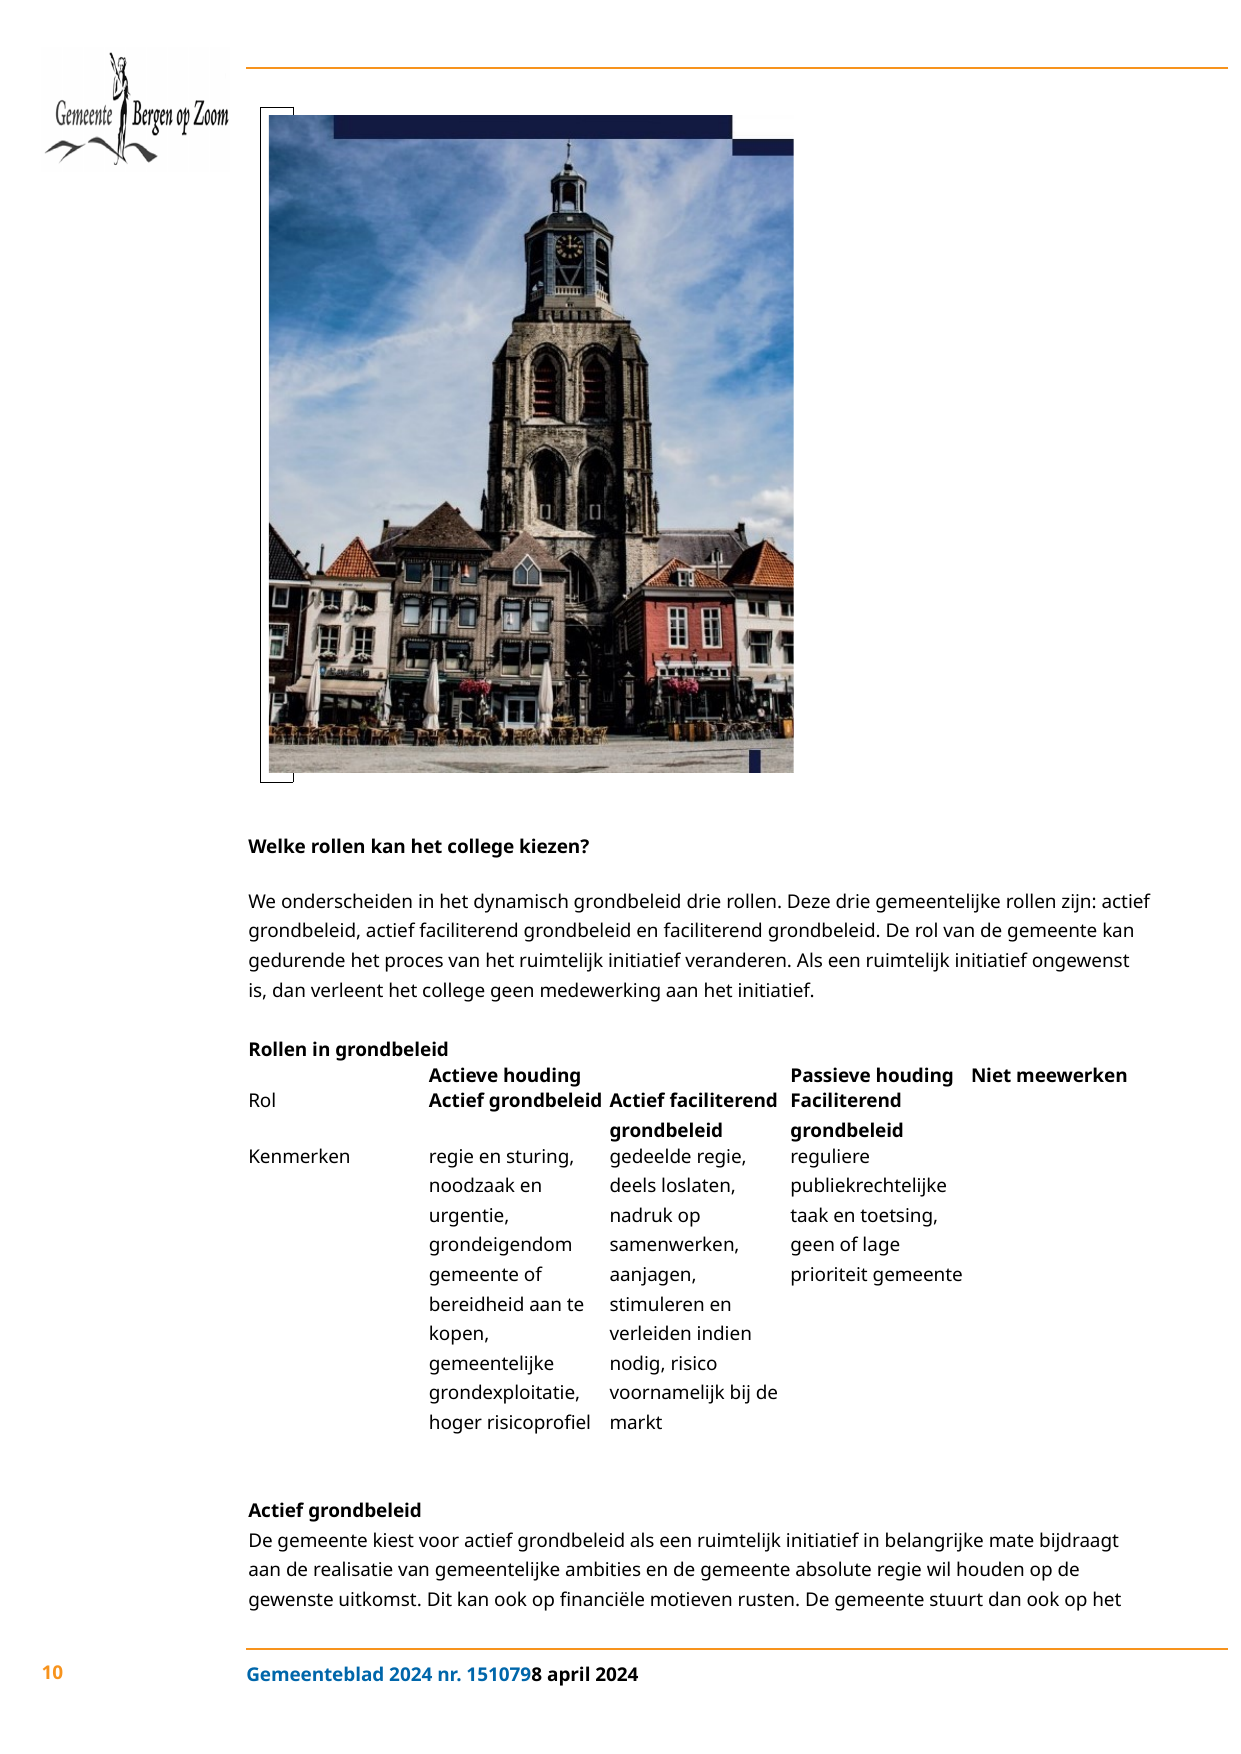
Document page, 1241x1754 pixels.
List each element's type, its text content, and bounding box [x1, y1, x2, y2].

text Actief grondbeleid [248, 1497, 1152, 1523]
table_cell Kenmerken [248, 1143, 429, 1435]
table_header Niet meewerken [971, 1062, 1152, 1088]
table_cell Actief grondbeleid [429, 1088, 609, 1143]
text We onderscheiden in het dynamisch grondbeleid drie rollen. Deze drie gemeentelijke rollen zijn: actief grondbeleid, actief faciliterend grondbeleid en faciliterend grondbeleid. De rol van de gemeente kan gedurende het proces van het ruimtelijk initiatief veranderen. Als een ruimtelijk initiatief ongewenst is, dan verleent het college geen medewerking aan het initiatief. [248, 888, 1152, 1003]
text De gemeente kiest voor actief grondbeleid als een ruimtelijk initiatief in belangrijke mate bijdraagt aan de realisatie van gemeentelijke ambities en de gemeente absolute regie wil houden op de gewenste uitkomst. Dit kan ook op financiële motieven rusten. De gemeente stuurt dan ook op het [248, 1527, 1152, 1612]
table_header Actieve houding [429, 1062, 790, 1088]
text Welke rollen kan het college kiezen? [248, 833, 1152, 858]
table_cell gedeelde regie, deels loslaten, nadruk op samenwerken, aanjagen, stimuleren en verleiden indien nodig, risico voornamelijk bij de markt [609, 1143, 790, 1435]
table_header [248, 1062, 429, 1088]
table_cell [971, 1088, 1152, 1143]
table_cell [971, 1143, 1152, 1435]
text Rollen in grondbeleid [248, 1036, 1152, 1062]
picture [268, 115, 794, 773]
table_header Passieve houding [790, 1062, 971, 1088]
table_cell reguliere publiekrechtelijke taak en toetsing, geen of lage prioriteit gemeente [790, 1143, 971, 1435]
table_cell Actief faciliterend grondbeleid [609, 1088, 790, 1143]
picture [41, 47, 231, 172]
table_cell Faciliterend grondbeleid [790, 1088, 971, 1143]
table_cell regie en sturing, noodzaak en urgentie, grondeigendom gemeente of bereidheid aan te kopen, gemeentelijke grondexploitatie, hoger risicoprofiel [429, 1143, 609, 1435]
table_cell Rol [248, 1088, 429, 1143]
